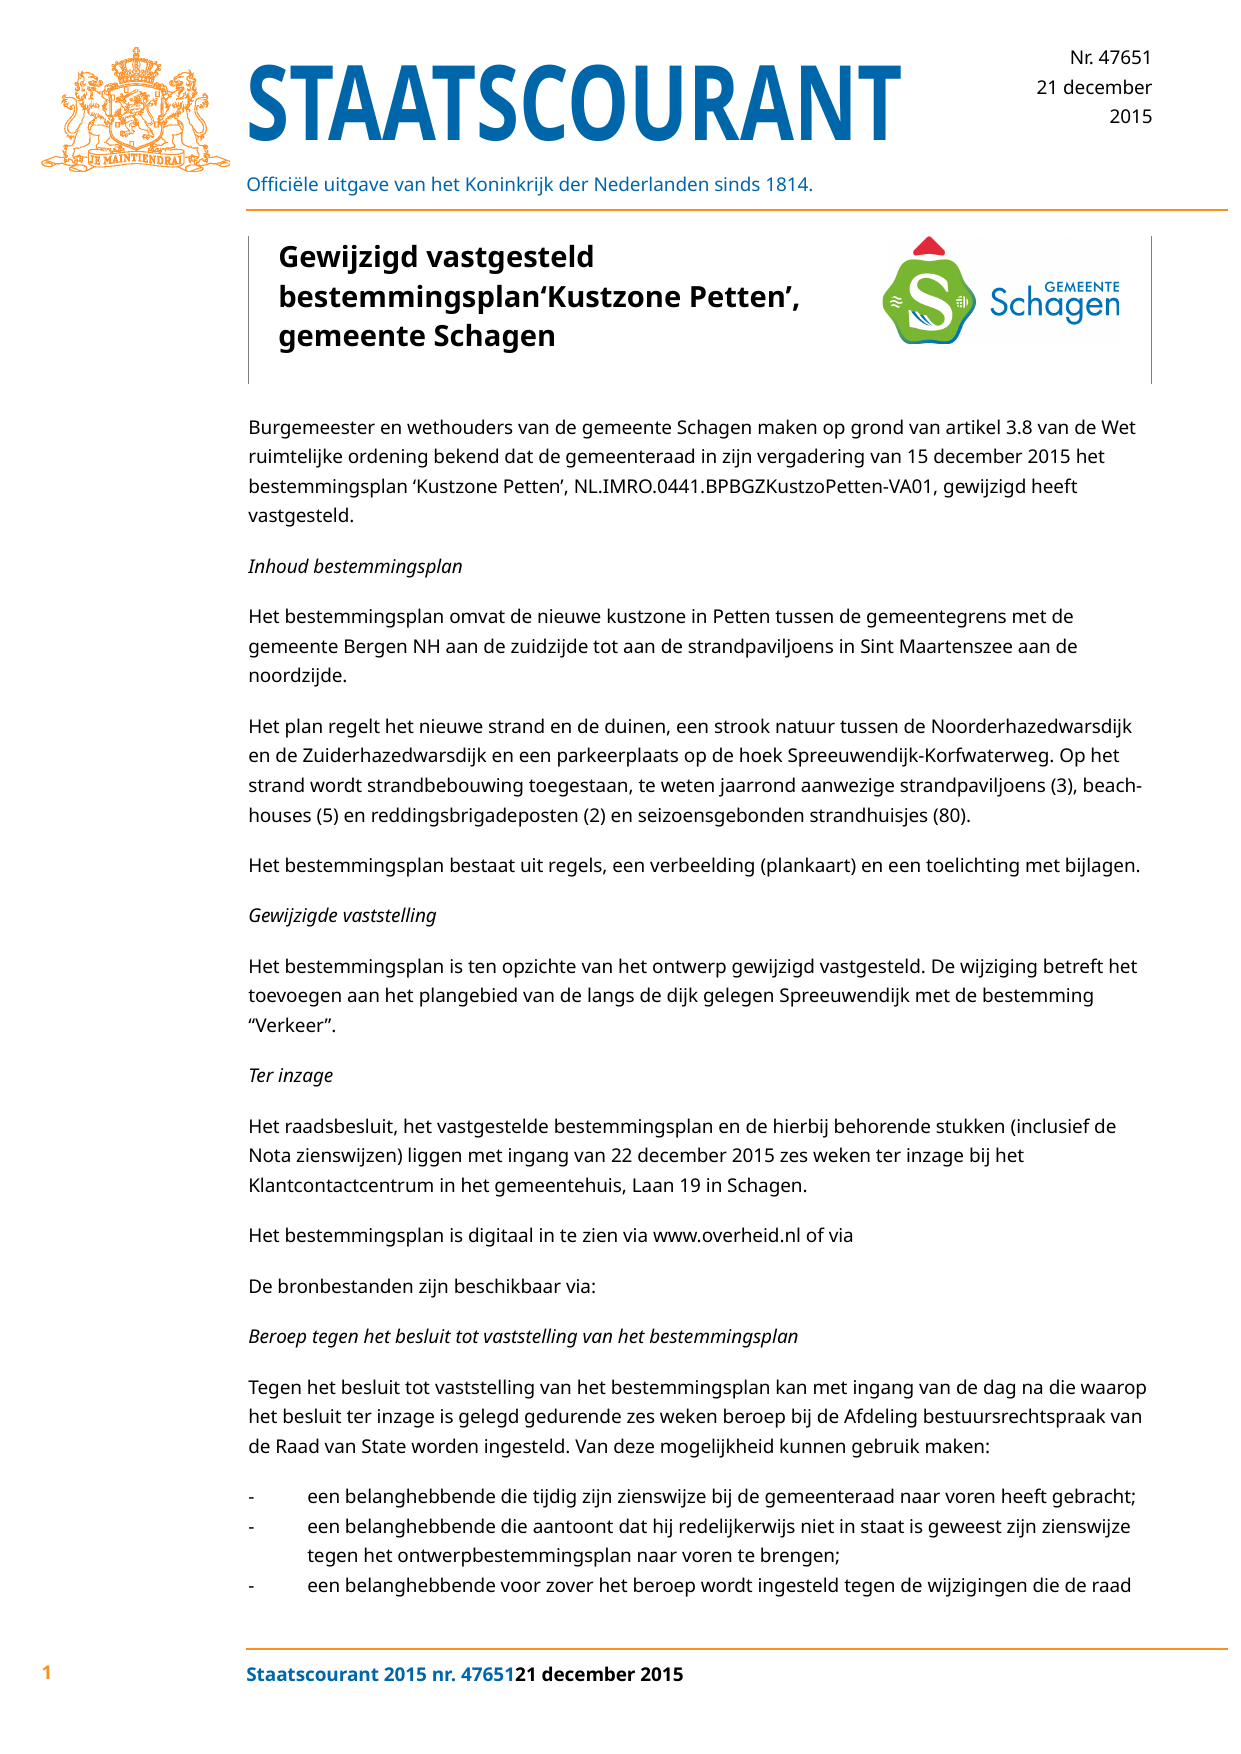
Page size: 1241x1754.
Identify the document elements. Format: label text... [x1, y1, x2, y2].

text Het plan regelt het nieuwe strand en de duinen, een strook natuur tussen de Noorderhazedwarsdijk en de Zuiderhazedwarsdijk en een parkeerplaats op de hoek Spreeuwendijk-Korfwaterweg. Op het strand wordt strandbebouwing toegestaan, te weten jaarrond aanwezige strandpaviljoens (3), beach-houses (5) en reddingsbrigadeposten (2) en seizoensgebonden strandhuisjes (80). [248, 713, 1152, 828]
table_header [850, 236, 1151, 384]
table_header Gewijzigd vastgesteld bestemmingsplan‘Kustzone Petten’, gemeente Schagen [249, 236, 850, 384]
picture [41, 47, 231, 172]
text Het bestemmingsplan bestaat uit regels, een verbeelding (plankaart) en een toelichting met bijlagen. [248, 852, 1152, 878]
text Gewijzigde vaststelling [248, 903, 1152, 928]
list een belanghebbende die aantoont dat hij redelijkerwijs niet in staat is geweest zijn zienswijze tegen het ontwerpbestemmingsplan naar voren te brengen; [248, 1513, 1152, 1568]
text De bronbestanden zijn beschikbaar via: [248, 1273, 1152, 1299]
list een belanghebbende voor zover het beroep wordt ingesteld tegen de wijzigingen die de raad [248, 1572, 1152, 1598]
text Ter inzage [248, 1063, 1152, 1088]
text Inhoud bestemmingsplan [248, 553, 1152, 579]
text Het bestemmingsplan is ten opzichte van het ontwerp gewijzigd vastgesteld. De wijziging betreft het toevoegen aan het plangebied van de langs de dijk gelegen Spreeuwendijk met de bestemming “Verkeer”. [248, 953, 1152, 1038]
text Beroep tegen het besluit tot vaststelling van het bestemmingsplan [248, 1323, 1152, 1349]
picture [882, 236, 1119, 344]
text Het raadsbesluit, het vastgestelde bestemmingsplan en de hierbij behorende stukken (inclusief de Nota zienswijzen) liggen met ingang van 22 december 2015 zes weken ter inzage bij het Klantcontactcentrum in het gemeentehuis, Laan 19 in Schagen. [248, 1113, 1152, 1198]
list een belanghebbende die tijdig zijn zienswijze bij de gemeenteraad naar voren heeft gebracht; [248, 1483, 1152, 1509]
text Tegen het besluit tot vaststelling van het bestemmingsplan kan met ingang van de dag na die waarop het besluit ter inzage is gelegd gedurende zes weken beroep bij de Afdeling bestuursrechtspraak van de Raad van State worden ingesteld. Van deze mogelijkheid kunnen gebruik maken: [248, 1374, 1152, 1459]
text Burgemeester en wethouders van de gemeente Schagen maken op grond van artikel 3.8 van de Wet ruimtelijke ordening bekend dat de gemeenteraad in zijn vergadering van 15 december 2015 het bestemmingsplan ‘Kustzone Petten’, NL.IMRO.0441.BPBGZKustzoPetten-VA01, gewijzigd heeft vastgesteld. [248, 414, 1152, 528]
text Het bestemmingsplan is digitaal in te zien via www.overheid.nl of via [248, 1223, 1152, 1248]
text Het bestemmingsplan omvat de nieuwe kustzone in Petten tussen de gemeentegrens met de gemeente Bergen NH aan de zuidzijde tot aan de strandpaviljoens in Sint Maartenszee aan de noordzijde. [248, 603, 1152, 688]
